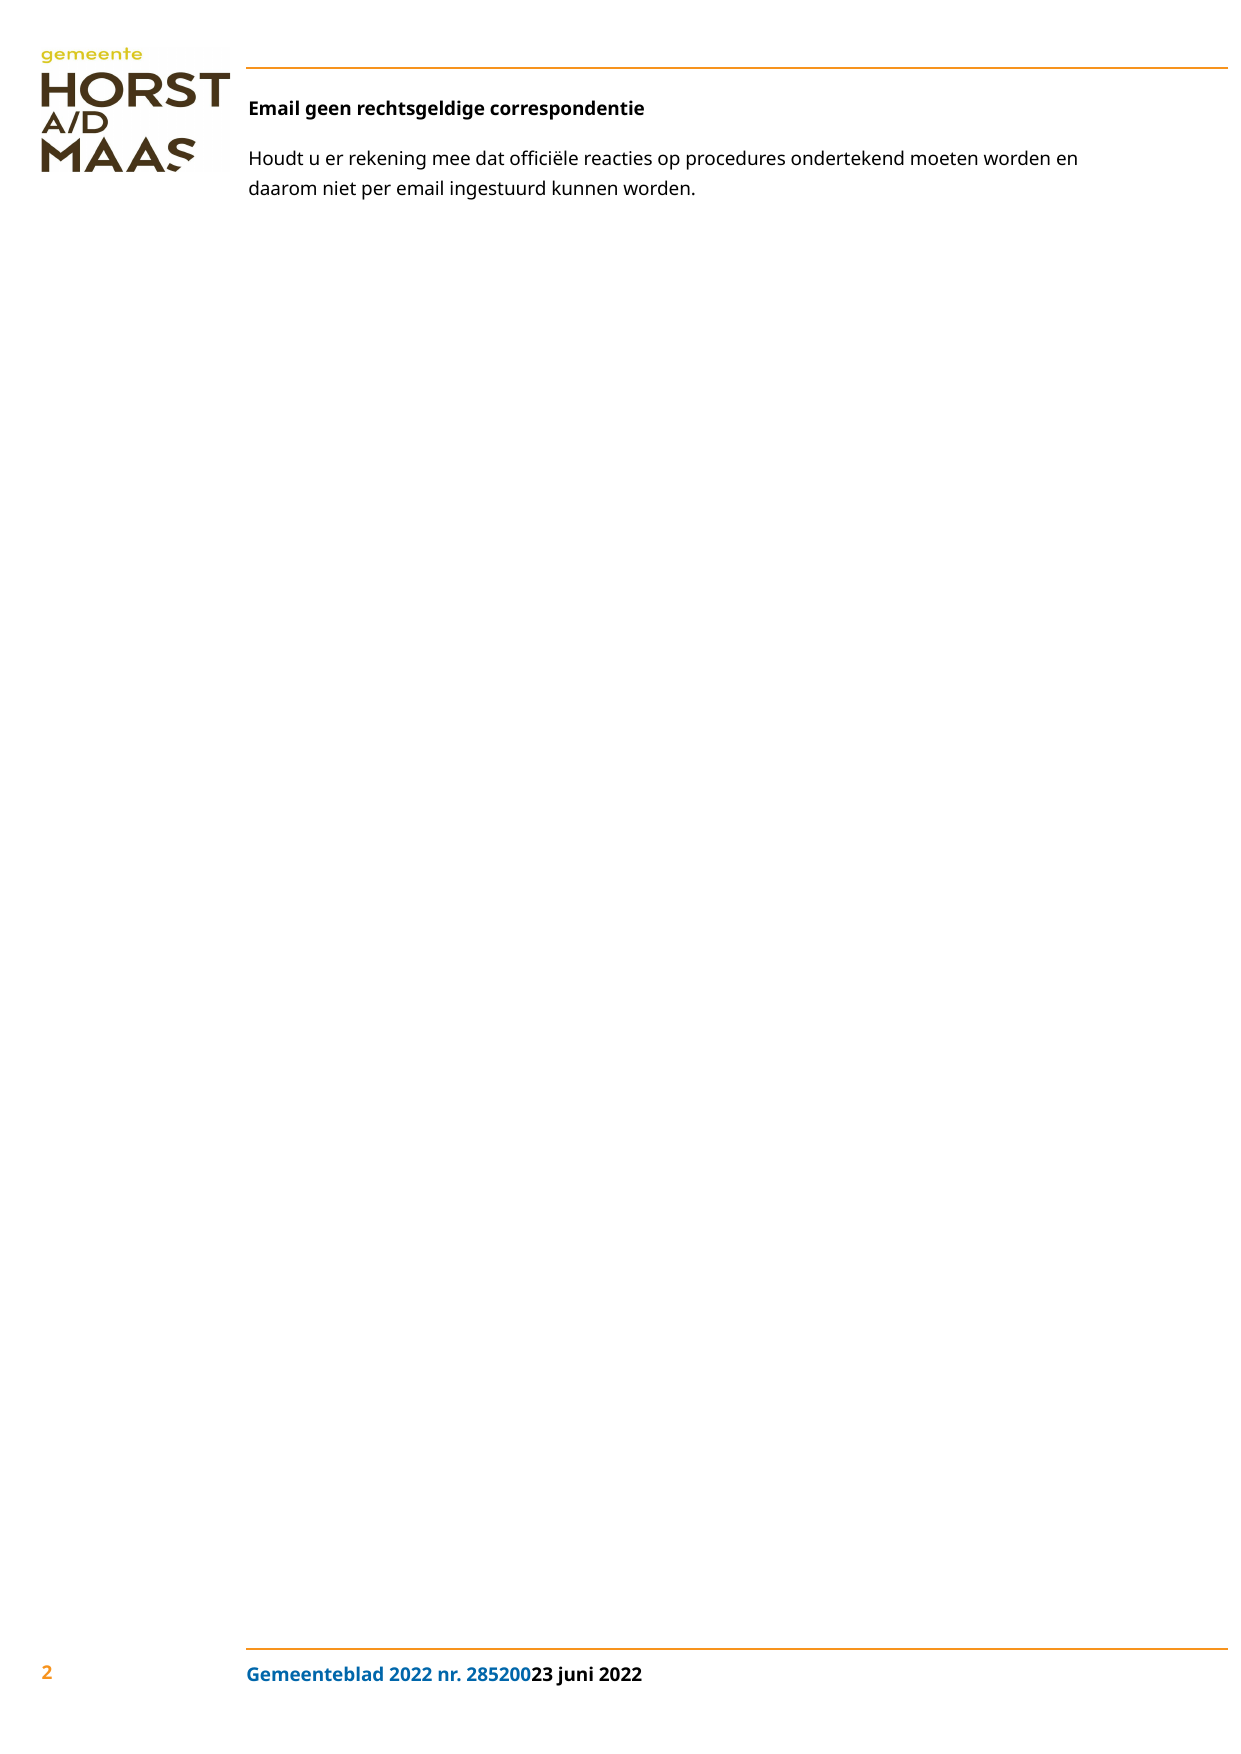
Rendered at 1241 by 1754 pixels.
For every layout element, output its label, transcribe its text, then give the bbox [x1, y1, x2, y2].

picture [41, 47, 231, 172]
text Houdt u er rekening mee dat officiële reacties op procedures ondertekend moeten worden en daarom niet per email ingestuurd kunnen worden. [248, 145, 1152, 201]
text Email geen rechtsgeldige correspondentie [248, 95, 1152, 121]
